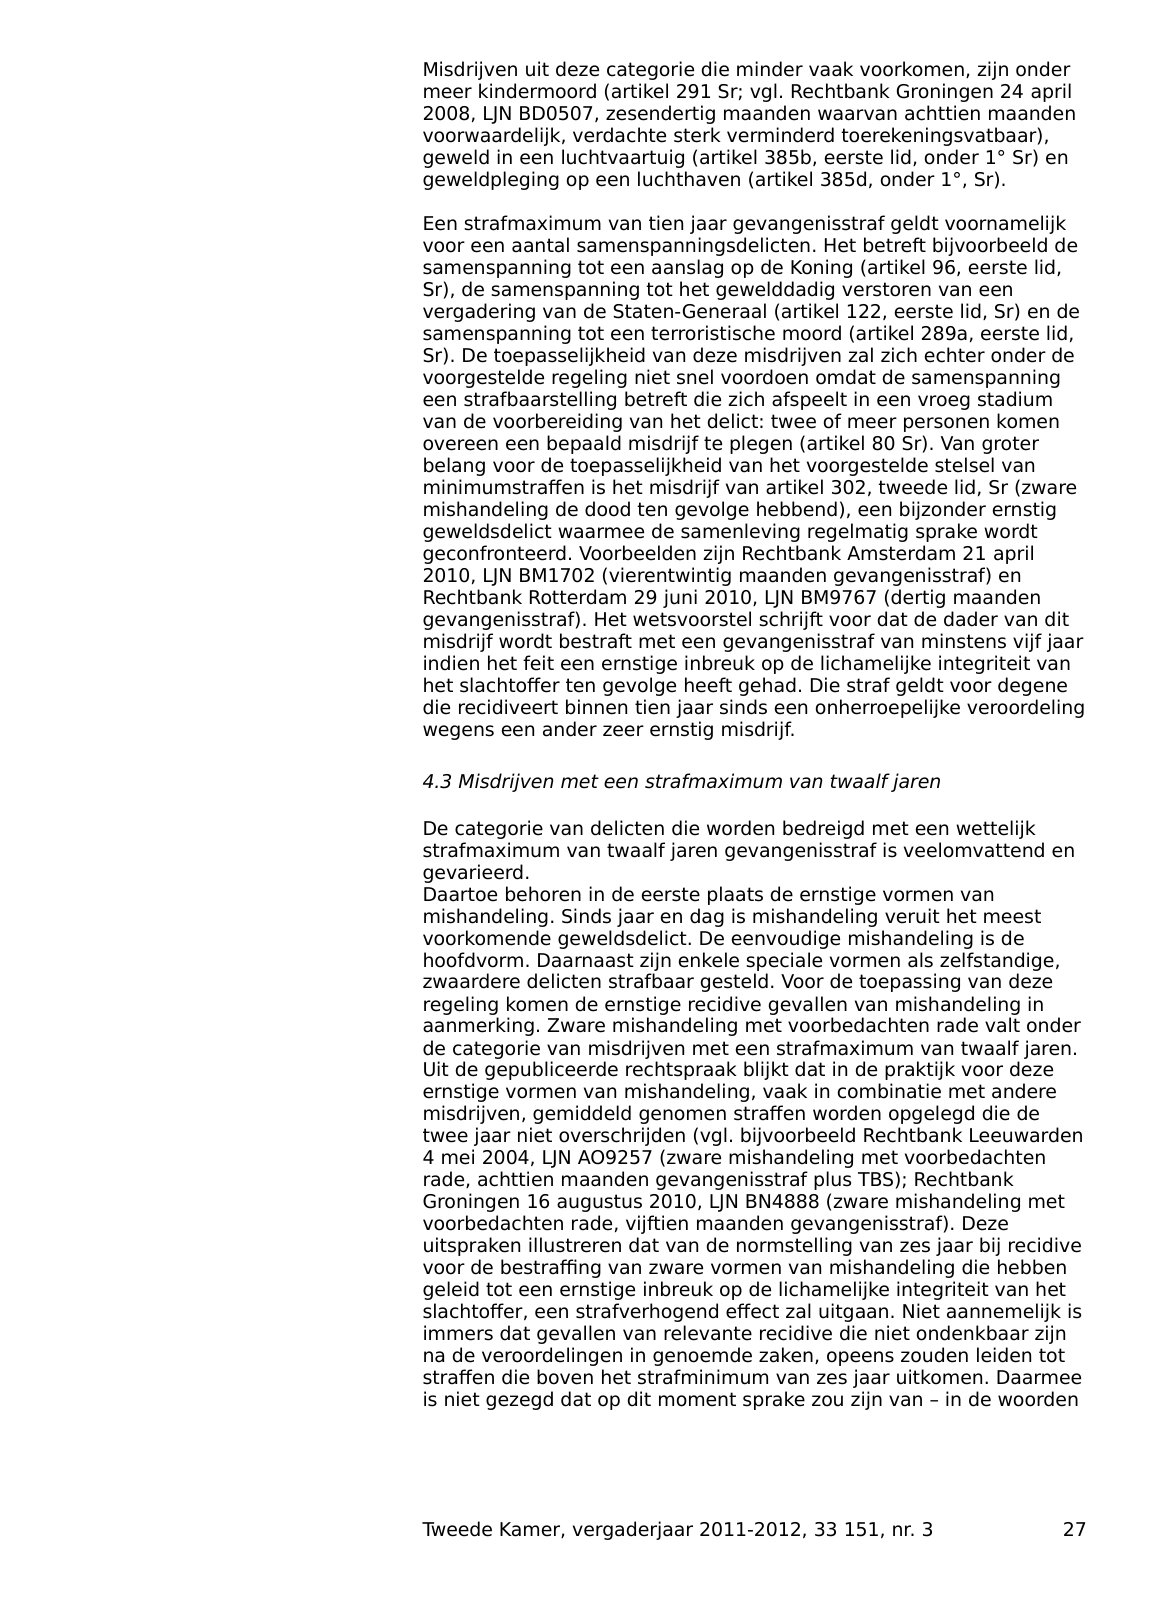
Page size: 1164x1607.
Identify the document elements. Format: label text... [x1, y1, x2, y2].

text Misdrijven uit deze categorie die minder vaak voorkomen, zijn onder meer kindermoord (artikel 291 Sr; vgl. Rechtbank Groningen 24 april 2008, LJN BD0507, zesendertig maanden waarvan achttien maanden voorwaardelijk, verdachte sterk verminderd toerekeningsvatbaar), geweld in een luchtvaartuig (artikel 385b, eerste lid, onder 1° Sr) en geweldpleging op een luchthaven (artikel 385d, onder 1°, Sr). [422, 59, 1087, 191]
text Een strafmaximum van tien jaar gevangenisstraf geldt voornamelijk voor een aantal samenspanningsdelicten. Het betreft bijvoorbeeld de samenspanning tot een aanslag op de Koning (artikel 96, eerste lid, Sr), de samenspanning tot het gewelddadig verstoren van een vergadering van de Staten-Generaal (artikel 122, eerste lid, Sr) en de samenspanning tot een terroristische moord (artikel 289a, eerste lid, Sr). De toepasselijkheid van deze misdrijven zal zich echter onder de voorgestelde regeling niet snel voordoen omdat de samenspanning een strafbaarstelling betreft die zich afspeelt in een vroeg stadium van de voorbereiding van het delict: twee of meer personen komen overeen een bepaald misdrijf te plegen (artikel 80 Sr). Van groter belang voor de toepasselijkheid van het voorgestelde stelsel van minimumstraffen is het misdrijf van artikel 302, tweede lid, Sr (zware mishandeling de dood ten gevolge hebbend), een bijzonder ernstig geweldsdelict waarmee de samenleving regelmatig sprake wordt geconfronteerd. Voorbeelden zijn Rechtbank Amsterdam 21 april 2010, LJN BM1702 (vierentwintig maanden gevangenisstraf) en Rechtbank Rotterdam 29 juni 2010, LJN BM9767 (dertig maanden gevangenisstraf). Het wetsvoorstel schrijft voor dat de dader van dit misdrijf wordt bestraft met een gevangenisstraf van minstens vijf jaar indien het feit een ernstige inbreuk op de lichamelijke integriteit van het slachtoffer ten gevolge heeft gehad. Die straf geldt voor degene die recidiveert binnen tien jaar sinds een onherroepelijke veroordeling wegens een ander zeer ernstig misdrijf. [422, 213, 1087, 741]
text De categorie van delicten die worden bedreigd met een wettelijk strafmaximum van twaalf jaren gevangenisstraf is veelomvattend en gevarieerd. [422, 818, 1087, 883]
subtitle 4.3 Misdrijven met een strafmaximum van twaalf jaren [422, 771, 1087, 793]
text Daartoe behoren in de eerste plaats de ernstige vormen van mishandeling. Sinds jaar en dag is mishandeling veruit het meest voorkomende geweldsdelict. De eenvoudige mishandeling is de hoofdvorm. Daarnaast zijn enkele speciale vormen als zelfstandige, zwaardere delicten strafbaar gesteld. Voor de toepassing van deze regeling komen de ernstige recidive gevallen van mishandeling in aanmerking. Zware mishandeling met voorbedachten rade valt onder de categorie van misdrijven met een strafmaximum van twaalf jaren. Uit de gepubliceerde rechtspraak blijkt dat in de praktijk voor deze ernstige vormen van mishandeling, vaak in combinatie met andere misdrijven, gemiddeld genomen straffen worden opgelegd die de twee jaar niet overschrijden (vgl. bijvoorbeeld Rechtbank Leeuwarden 4 mei 2004, LJN AO9257 (zware mishandeling met voorbedachten rade, achttien maanden gevangenisstraf plus TBS); Rechtbank Groningen 16 augustus 2010, LJN BN4888 (zware mishandeling met voorbedachten rade, vijftien maanden gevangenisstraf). Deze uitspraken illustreren dat van de normstelling van zes jaar bij recidive voor de bestraffing van zware vormen van mishandeling die hebben geleid tot een ernstige inbreuk op de lichamelijke integriteit van het slachtoffer, een strafverhogend effect zal uitgaan. Niet aannemelijk is immers dat gevallen van relevante recidive die niet ondenkbaar zijn na de veroordelingen in genoemde zaken, opeens zouden leiden tot straffen die boven het strafminimum van zes jaar uitkomen. Daarmee is niet gezegd dat op dit moment sprake zou zijn van – in de woorden [422, 883, 1087, 1411]
